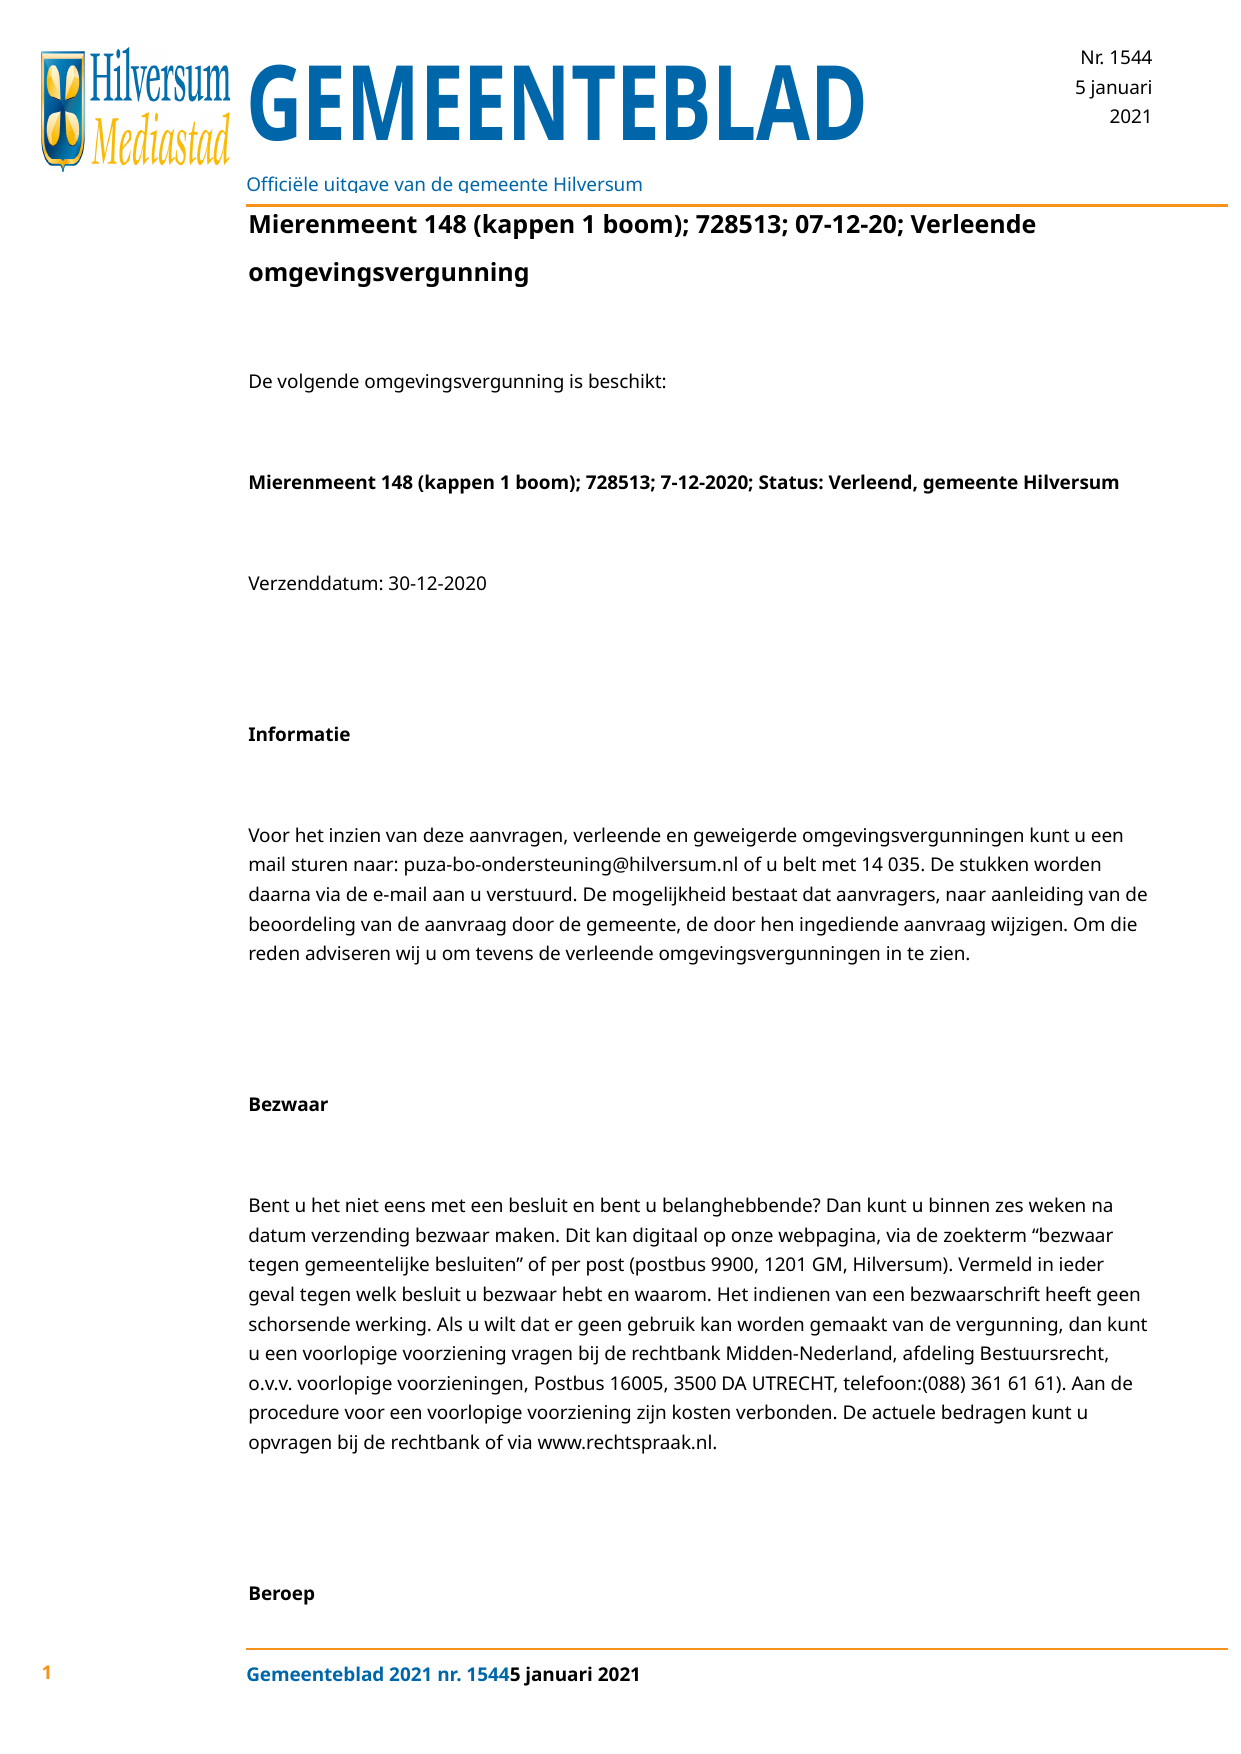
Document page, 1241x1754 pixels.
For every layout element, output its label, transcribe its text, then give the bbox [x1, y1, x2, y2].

text Bent u het niet eens met een besluit en bent u belanghebbende? Dan kunt u binnen zes weken na datum verzending bezwaar maken. Dit kan digitaal op onze webpagina, via de zoekterm “bezwaar tegen gemeentelijke besluiten” of per post (postbus 9900, 1201 GM, Hilversum). Vermeld in ieder geval tegen welk besluit u bezwaar hebt en waarom. Het indienen van een bezwaarschrift heeft geen schorsende werking. Als u wilt dat er geen gebruik kan worden gemaakt van de vergunning, dan kunt u een voorlopige voorziening vragen bij de rechtbank Midden-Nederland, afdeling Bestuursrecht, o.v.v. voorlopige voorzieningen, Postbus 16005, 3500 DA UTRECHT, telefoon:(088) 361 61 61). Aan de procedure voor een voorlopige voorziening zijn kosten verbonden. De actuele bedragen kunt u opvragen bij de rechtbank of via www.rechtspraak.nl. [248, 1192, 1152, 1455]
text Voor het inzien van deze aanvragen, verleende en geweigerde omgevingsvergunningen kunt u een mail sturen naar: puza-bo-ondersteuning@hilversum.nl of u belt met 14 035. De stukken worden daarna via de e-mail aan u verstuurd. De mogelijkheid bestaat dat aanvragers, naar aanleiding van de beoordeling van de aanvraag door de gemeente, de door hen ingediende aanvraag wijzigen. Om die reden adviseren wij u om tevens de verleende omgevingsvergunningen in te zien. [248, 822, 1152, 966]
text Beroep [248, 1580, 1152, 1606]
text Bezwaar [248, 1092, 1152, 1117]
text De volgende omgevingsvergunning is beschikt: [248, 368, 1152, 394]
text Mierenmeent 148 (kappen 1 boom); 728513; 7-12-2020; Status: Verleend, gemeente Hilversum [248, 469, 1152, 495]
text Verzenddatum: 30-12-2020 [248, 570, 1152, 596]
text Informatie [248, 721, 1152, 747]
text Mierenmeent 148 (kappen 1 boom); 728513; 07-12-20; Verleende omgevingsvergunning [248, 207, 1152, 288]
picture [41, 47, 231, 172]
